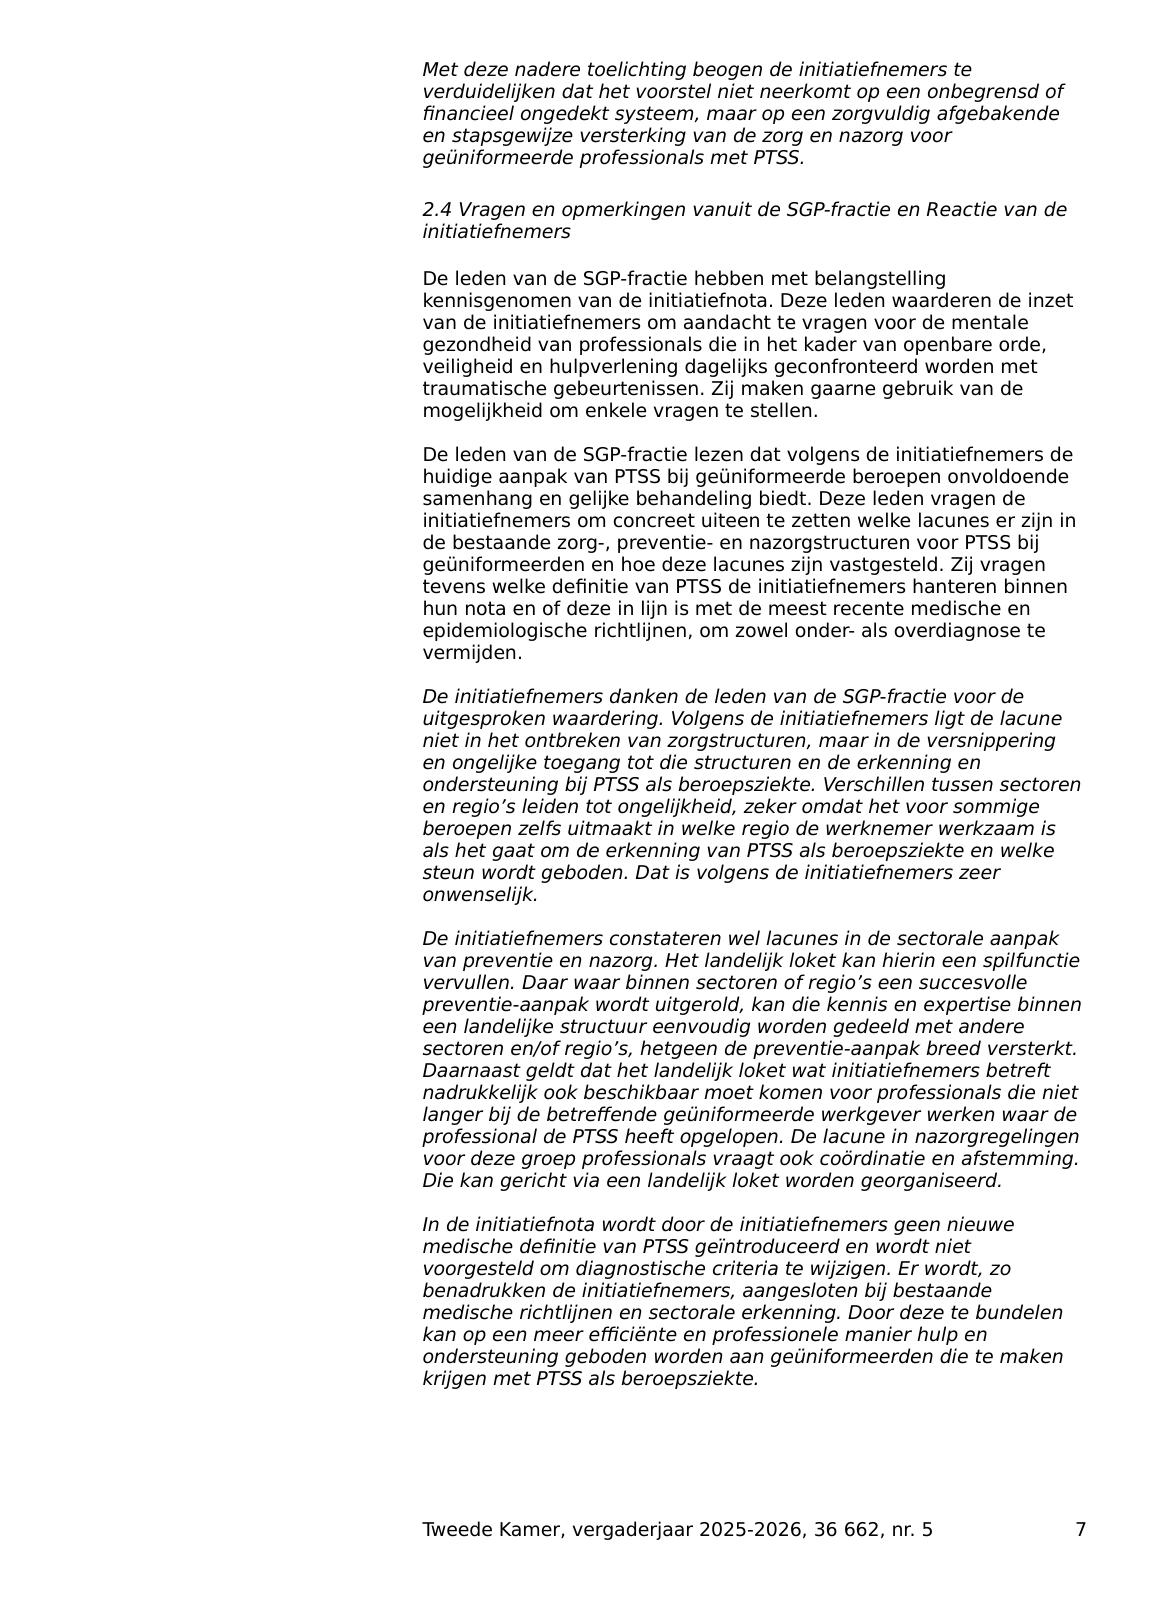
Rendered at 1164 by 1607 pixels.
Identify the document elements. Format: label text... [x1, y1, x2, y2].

text De initiatiefnemers danken de leden van de SGP-fractie voor de uitgesproken waardering. Volgens de initiatiefnemers ligt de lacune niet in het ontbreken van zorgstructuren, maar in de versnippering en ongelijke toegang tot die structuren en de erkenning en ondersteuning bij PTSS als beroepsziekte. Verschillen tussen sectoren en regio’s leiden tot ongelijkheid, zeker omdat het voor sommige beroepen zelfs uitmaakt in welke regio de werknemer werkzaam is als het gaat om de erkenning van PTSS als beroepsziekte en welke steun wordt geboden. Dat is volgens de initiatiefnemers zeer onwenselijk. [422, 686, 1087, 906]
text De initiatiefnemers constateren wel lacunes in de sectorale aanpak van preventie en nazorg. Het landelijk loket kan hierin een spilfunctie vervullen. Daar waar binnen sectoren of regio’s een succesvolle preventie-aanpak wordt uitgerold, kan die kennis en expertise binnen een landelijke structuur eenvoudig worden gedeeld met andere sectoren en/of regio’s, hetgeen de preventie-aanpak breed versterkt. Daarnaast geldt dat het landelijk loket wat initiatiefnemers betreft nadrukkelijk ook beschikbaar moet komen voor professionals die niet langer bij de betreffende geüniformeerde werkgever werken waar de professional de PTSS heeft opgelopen. De lacune in nazorgregelingen voor deze groep professionals vraagt ook coördinatie en afstemming. Die kan gericht via een landelijk loket worden georganiseerd. [422, 928, 1087, 1192]
text Met deze nadere toelichting beogen de initiatiefnemers te verduidelijken dat het voorstel niet neerkomt op een onbegrensd of financieel ongedekt systeem, maar op een zorgvuldig afgebakende en stapsgewijze versterking van de zorg en nazorg voor geüniformeerde professionals met PTSS. [422, 59, 1087, 169]
text De leden van de SGP-fractie hebben met belangstelling kennisgenomen van de initiatiefnota. Deze leden waarderen de inzet van de initiatiefnemers om aandacht te vragen voor de mentale gezondheid van professionals die in het kader van openbare orde, veiligheid en hulpverlening dagelijks geconfronteerd worden met traumatische gebeurtenissen. Zij maken gaarne gebruik van de mogelijkheid om enkele vragen te stellen. [422, 268, 1087, 422]
subtitle 2.4 Vragen en opmerkingen vanuit de SGP-fractie en Reactie van de initiatiefnemers [422, 199, 1087, 243]
text In de initiatiefnota wordt door de initiatiefnemers geen nieuwe medische definitie van PTSS geïntroduceerd en wordt niet voorgesteld om diagnostische criteria te wijzigen. Er wordt, zo benadrukken de initiatiefnemers, aangesloten bij bestaande medische richtlijnen en sectorale erkenning. Door deze te bundelen kan op een meer efficiënte en professionele manier hulp en ondersteuning geboden worden aan geüniformeerden die te maken krijgen met PTSS als beroepsziekte. [422, 1214, 1087, 1390]
text De leden van de SGP-fractie lezen dat volgens de initiatiefnemers de huidige aanpak van PTSS bij geüniformeerde beroepen onvoldoende samenhang en gelijke behandeling biedt. Deze leden vragen de initiatiefnemers om concreet uiteen te zetten welke lacunes er zijn in de bestaande zorg-, preventie- en nazorgstructuren voor PTSS bij geüniformeerden en hoe deze lacunes zijn vastgesteld. Zij vragen tevens welke definitie van PTSS de initiatiefnemers hanteren binnen hun nota en of deze in lijn is met de meest recente medische en epidemiologische richtlijnen, om zowel onder- als overdiagnose te vermijden. [422, 444, 1087, 664]
